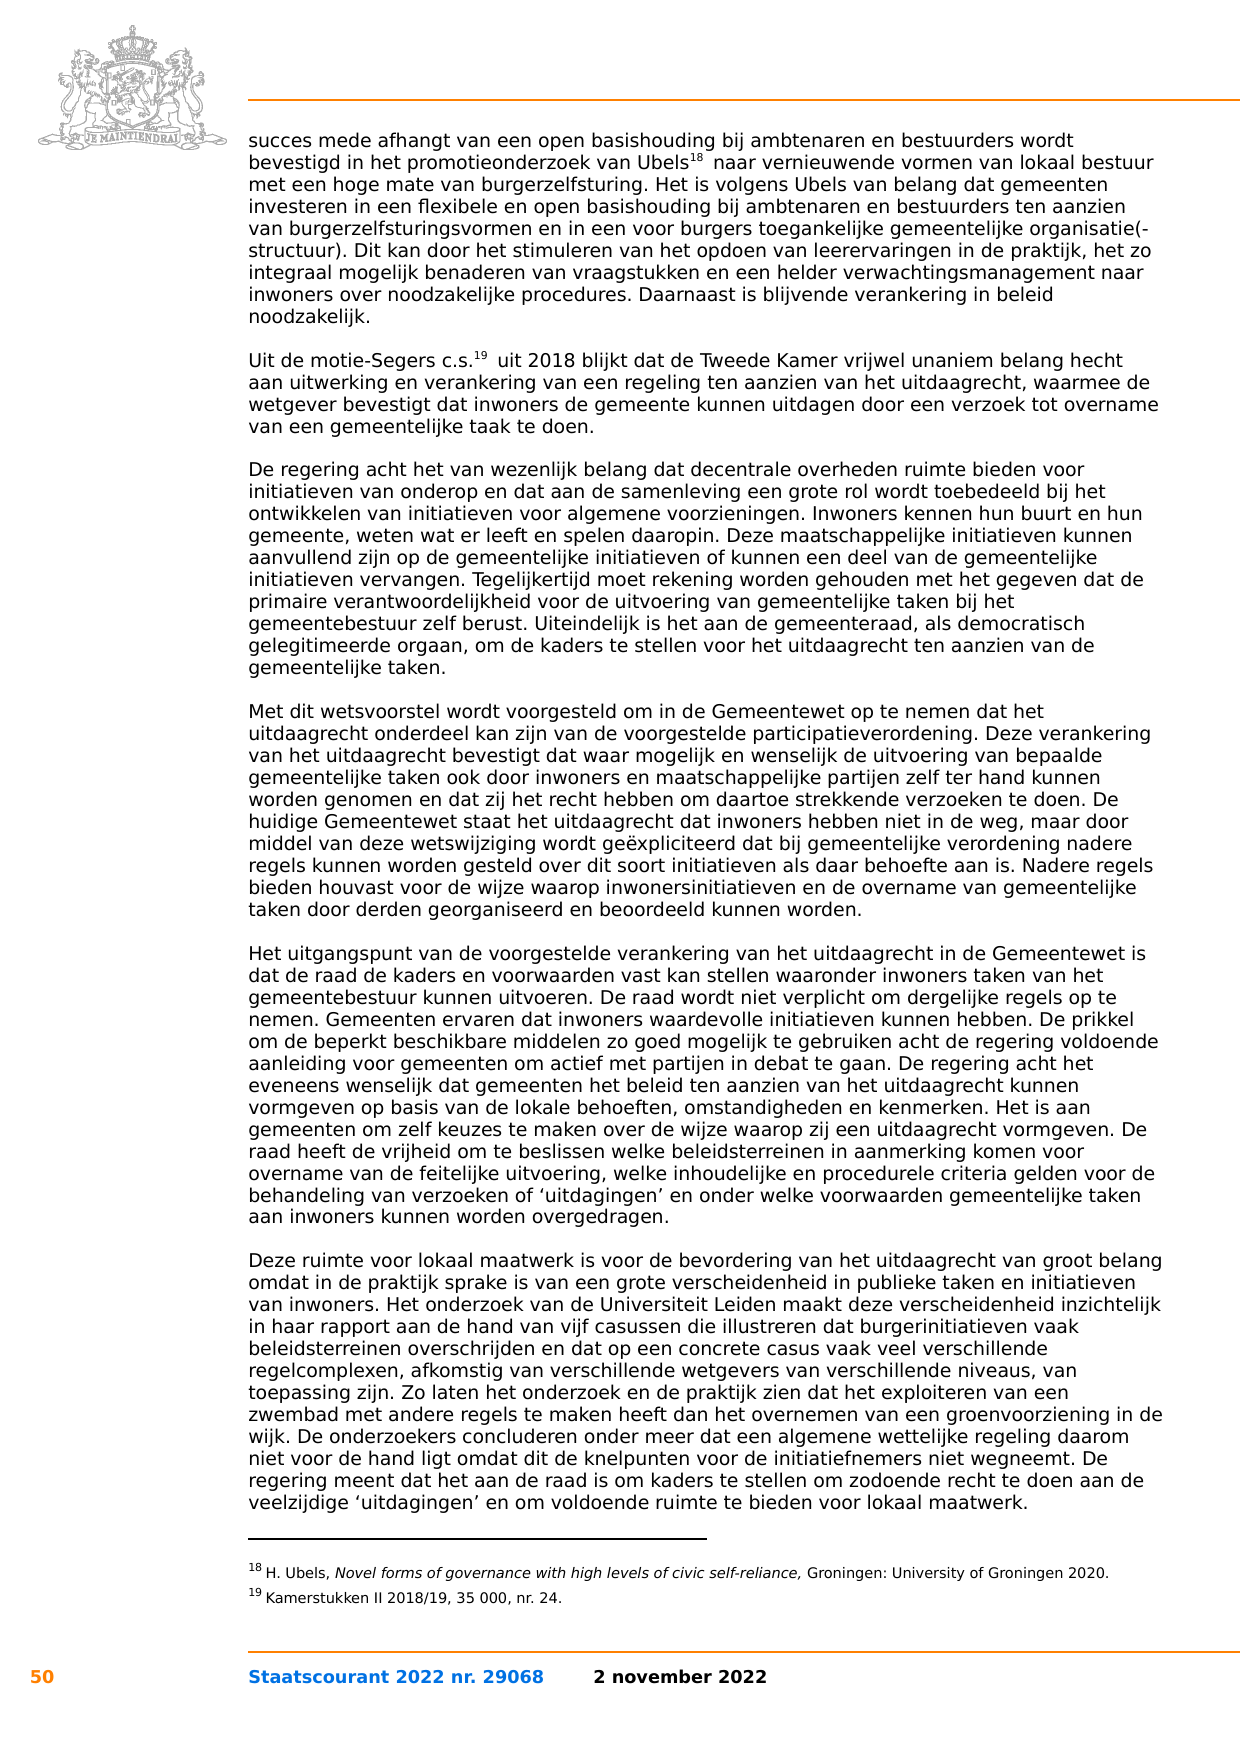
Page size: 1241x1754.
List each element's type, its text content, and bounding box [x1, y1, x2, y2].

text Deze ruimte voor lokaal maatwerk is voor de bevordering van het uitdaagrecht van groot belang omdat in de praktijk sprake is van een grote verscheidenheid in publieke taken en initiatieven van inwoners. Het onderzoek van de Universiteit Leiden maakt deze verscheidenheid inzichtelijk in haar rapport aan de hand van vijf casussen die illustreren dat burgerinitiatieven vaak beleidsterreinen overschrijden en dat op een concrete casus vaak veel verschillende regelcomplexen, afkomstig van verschillende wetgevers van verschillende niveaus, van toepassing zijn. Zo laten het onderzoek en de praktijk zien dat het exploiteren van een zwembad met andere regels te maken heeft dan het overnemen van een groenvoorziening in de wijk. De onderzoekers concluderen onder meer dat een algemene wettelijke regeling daarom niet voor de hand ligt omdat dit de knelpunten voor de initiatiefnemers niet wegneemt. De regering meent dat het aan de raad is om kaders te stellen om zodoende recht te doen aan de veelzijdige ‘uitdagingen’ en om voldoende ruimte te bieden voor lokaal maatwerk. [248, 1250, 1163, 1514]
text Kamerstukken II 2018/19, 35 000, nr. 24. [248, 1586, 1163, 1608]
text Uit de motie-Segers c.s. uit 2018 blijkt dat de Tweede Kamer vrijwel unaniem belang hecht aan uitwerking en verankering van een regeling ten aanzien van het uitdaagrecht, waarmee de wetgever bevestigt dat inwoners de gemeente kunnen uitdagen door een verzoek tot overname van een gemeentelijke taak te doen. [248, 349, 1163, 437]
text H. Ubels, Novel forms of governance with high levels of civic self-reliance, Groningen: University of Groningen 2020. [248, 1561, 1163, 1583]
text succes mede afhangt van een open basishouding bij ambtenaren en bestuurders wordt bevestigd in het promotieonderzoek van Ubels naar vernieuwende vormen van lokaal bestuur met een hoge mate van burgerzelfsturing. Het is volgens Ubels van belang dat gemeenten investeren in een flexibele en open basishouding bij ambtenaren en bestuurders ten aanzien van burgerzelfsturingsvormen en in een voor burgers toegankelijke gemeentelijke organisatie(-structuur). Dit kan door het stimuleren van het opdoen van leerervaringen in de praktijk, het zo integraal mogelijk benaderen van vraagstukken en een helder verwachtingsmanagement naar inwoners over noodzakelijke procedures. Daarnaast is blijvende verankering in beleid noodzakelijk. [248, 130, 1163, 328]
text Het uitgangspunt van de voorgestelde verankering van het uitdaagrecht in de Gemeentewet is dat de raad de kaders en voorwaarden vast kan stellen waaronder inwoners taken van het gemeentebestuur kunnen uitvoeren. De raad wordt niet verplicht om dergelijke regels op te nemen. Gemeenten ervaren dat inwoners waardevolle initiatieven kunnen hebben. De prikkel om de beperkt beschikbare middelen zo goed mogelijk te gebruiken acht de regering voldoende aanleiding voor gemeenten om actief met partijen in debat te gaan. De regering acht het eveneens wenselijk dat gemeenten het beleid ten aanzien van het uitdaagrecht kunnen vormgeven op basis van de lokale behoeften, omstandigheden en kenmerken. Het is aan gemeenten om zelf keuzes te maken over de wijze waarop zij een uitdaagrecht vormgeven. De raad heeft de vrijheid om te beslissen welke beleidsterreinen in aanmerking komen voor overname van de feitelijke uitvoering, welke inhoudelijke en procedurele criteria gelden voor de behandeling van verzoeken of ‘uitdagingen’ en onder welke voorwaarden gemeentelijke taken aan inwoners kunnen worden overgedragen. [248, 943, 1163, 1228]
text Met dit wetsvoorstel wordt voorgesteld om in de Gemeentewet op te nemen dat het uitdaagrecht onderdeel kan zijn van de voorgestelde participatieverordening. Deze verankering van het uitdaagrecht bevestigt dat waar mogelijk en wenselijk de uitvoering van bepaalde gemeentelijke taken ook door inwoners en maatschappelijke partijen zelf ter hand kunnen worden genomen en dat zij het recht hebben om daartoe strekkende verzoeken te doen. De huidige Gemeentewet staat het uitdaagrecht dat inwoners hebben niet in de weg, maar door middel van deze wetswijziging wordt geëxpliciteerd dat bij gemeentelijke verordening nadere regels kunnen worden gesteld over dit soort initiatieven als daar behoefte aan is. Nadere regels bieden houvast voor de wijze waarop inwonersinitiatieven en de overname van gemeentelijke taken door derden georganiseerd en beoordeeld kunnen worden. [248, 701, 1163, 921]
text De regering acht het van wezenlijk belang dat decentrale overheden ruimte bieden voor initiatieven van onderop en dat aan de samenleving een grote rol wordt toebedeeld bij het ontwikkelen van initiatieven voor algemene voorzieningen. Inwoners kennen hun buurt en hun gemeente, weten wat er leeft en spelen daaropin. Deze maatschappelijke initiatieven kunnen aanvullend zijn op de gemeentelijke initiatieven of kunnen een deel van de gemeentelijke initiatieven vervangen. Tegelijkertijd moet rekening worden gehouden met het gegeven dat de primaire verantwoordelijkheid voor de uitvoering van gemeentelijke taken bij het gemeentebestuur zelf berust. Uiteindelijk is het aan de gemeenteraad, als democratisch gelegitimeerde orgaan, om de kaders te stellen voor het uitdaagrecht ten aanzien van de gemeentelijke taken. [248, 459, 1163, 679]
picture [38, 25, 227, 150]
